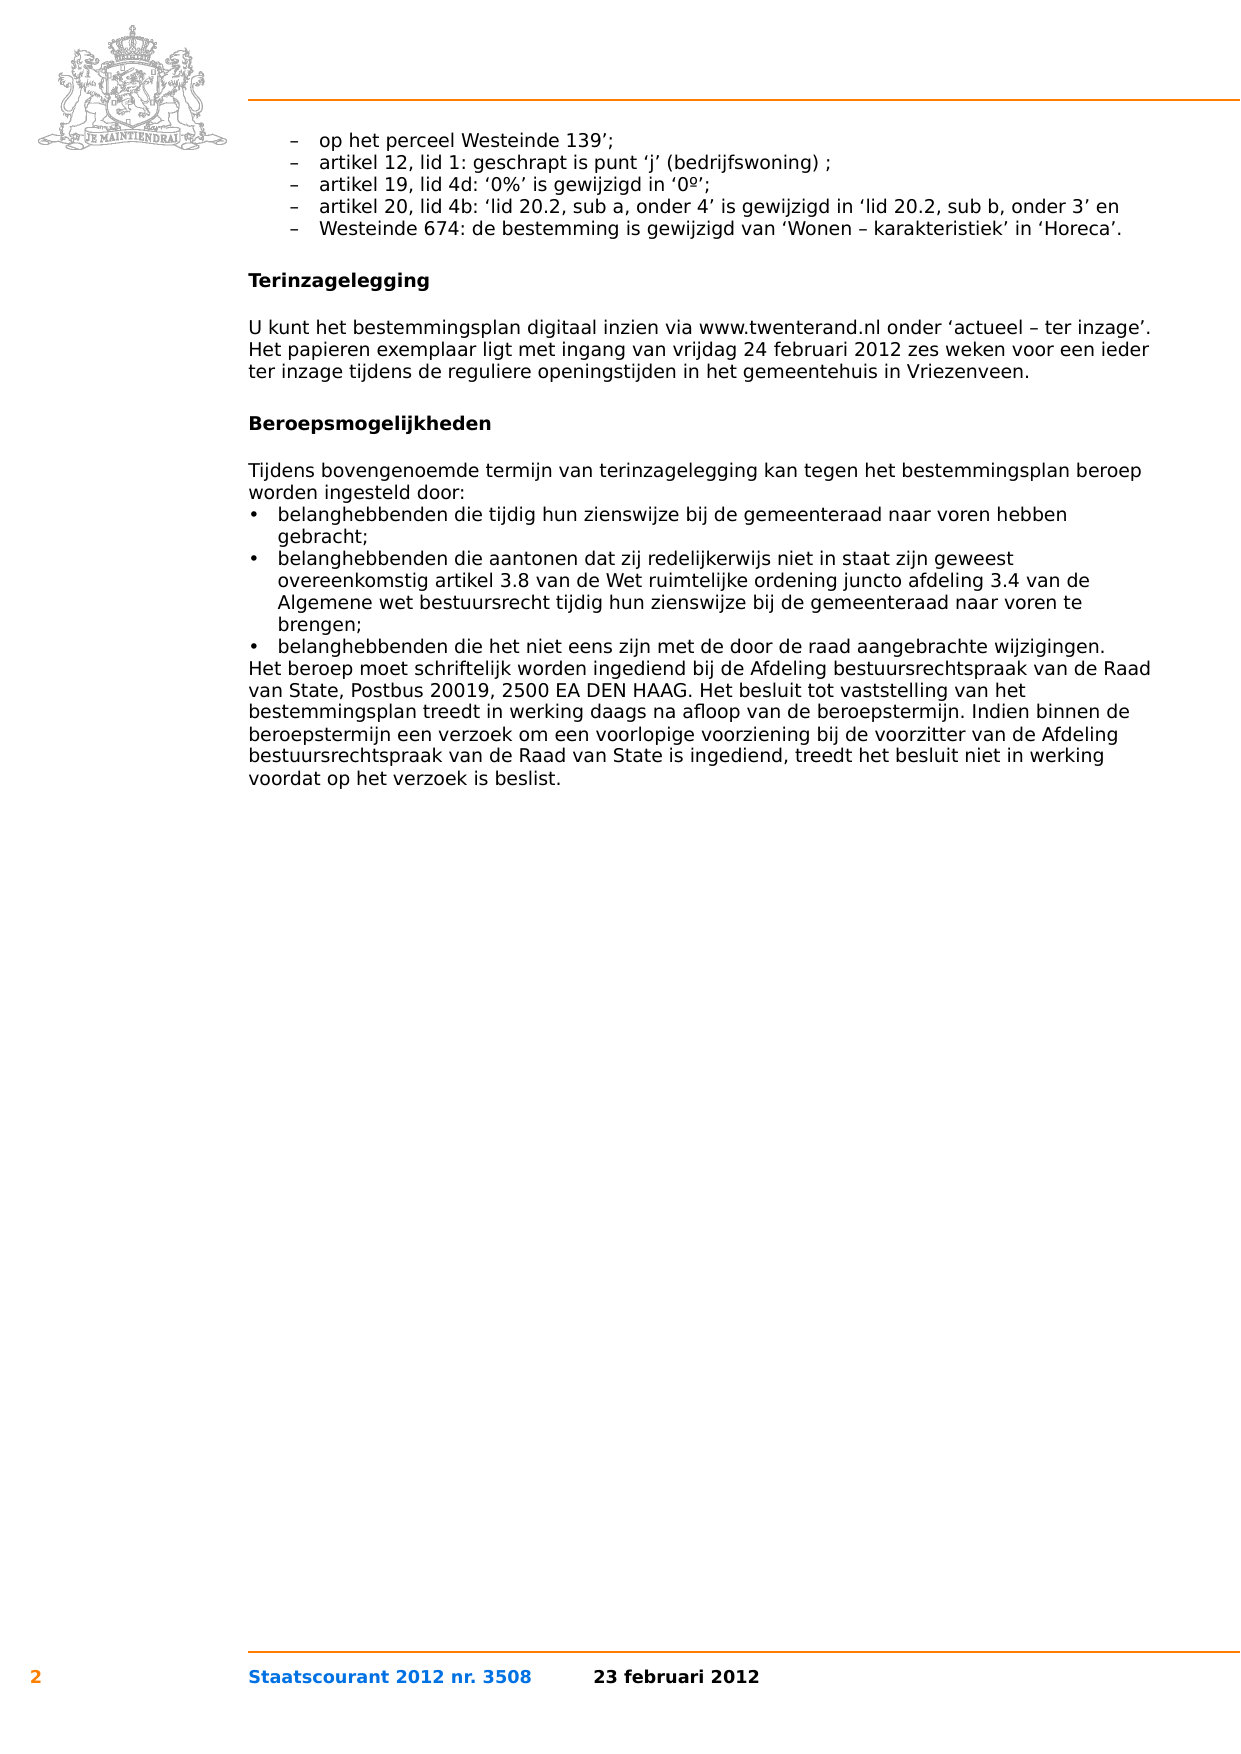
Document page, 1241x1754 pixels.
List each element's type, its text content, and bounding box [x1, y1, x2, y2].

text U kunt het bestemmingsplan digitaal inzien via www.twenterand.nl onder ‘actueel – ter inzage’. [248, 317, 1163, 339]
picture [38, 25, 227, 150]
text – artikel 20, lid 4b: ‘lid 20.2, sub a, onder 4’ is gewijzigd in ‘lid 20.2, sub b, onder 3’ en [289, 196, 1163, 218]
text • belanghebbenden die het niet eens zijn met de door de raad aangebrachte wijzigingen. [248, 636, 1163, 657]
subtitle Terinzagelegging [248, 270, 1163, 292]
text Tijdens bovengenoemde termijn van terinzagelegging kan tegen het bestemmingsplan beroep worden ingesteld door: [248, 460, 1163, 504]
text • belanghebbenden die aantonen dat zij redelijkerwijs niet in staat zijn geweest overeenkomstig artikel 3.8 van de Wet ruimtelijke ordening juncto afdeling 3.4 van de Algemene wet bestuursrecht tijdig hun zienswijze bij de gemeenteraad naar voren te brengen; [248, 548, 1163, 636]
subtitle Beroepsmogelijkheden [248, 413, 1163, 435]
text • belanghebbenden die tijdig hun zienswijze bij de gemeenteraad naar voren hebben gebracht; [248, 504, 1163, 548]
text Het beroep moet schriftelijk worden ingediend bij de Afdeling bestuursrechtspraak van de Raad van State, Postbus 20019, 2500 EA DEN HAAG. Het besluit tot vaststelling van het bestemmingsplan treedt in werking daags na afloop van de beroepstermijn. Indien binnen de beroepstermijn een verzoek om een voorlopige voorziening bij de voorzitter van de Afdeling bestuursrechtspraak van de Raad van State is ingediend, treedt het besluit niet in werking voordat op het verzoek is beslist. [248, 657, 1163, 789]
text Het papieren exemplaar ligt met ingang van vrijdag 24 februari 2012 zes weken voor een ieder ter inzage tijdens de reguliere openingstijden in het gemeentehuis in Vriezenveen. [248, 339, 1163, 383]
text – op het perceel Westeinde 139’; [289, 130, 1163, 152]
text – artikel 12, lid 1: geschrapt is punt ‘j’ (bedrijfswoning) ; [289, 152, 1163, 174]
text – artikel 19, lid 4d: ‘0%’ is gewijzigd in ‘0º’; [289, 174, 1163, 196]
text – Westeinde 674: de bestemming is gewijzigd van ‘Wonen – karakteristiek’ in ‘Horeca’. [289, 218, 1163, 240]
